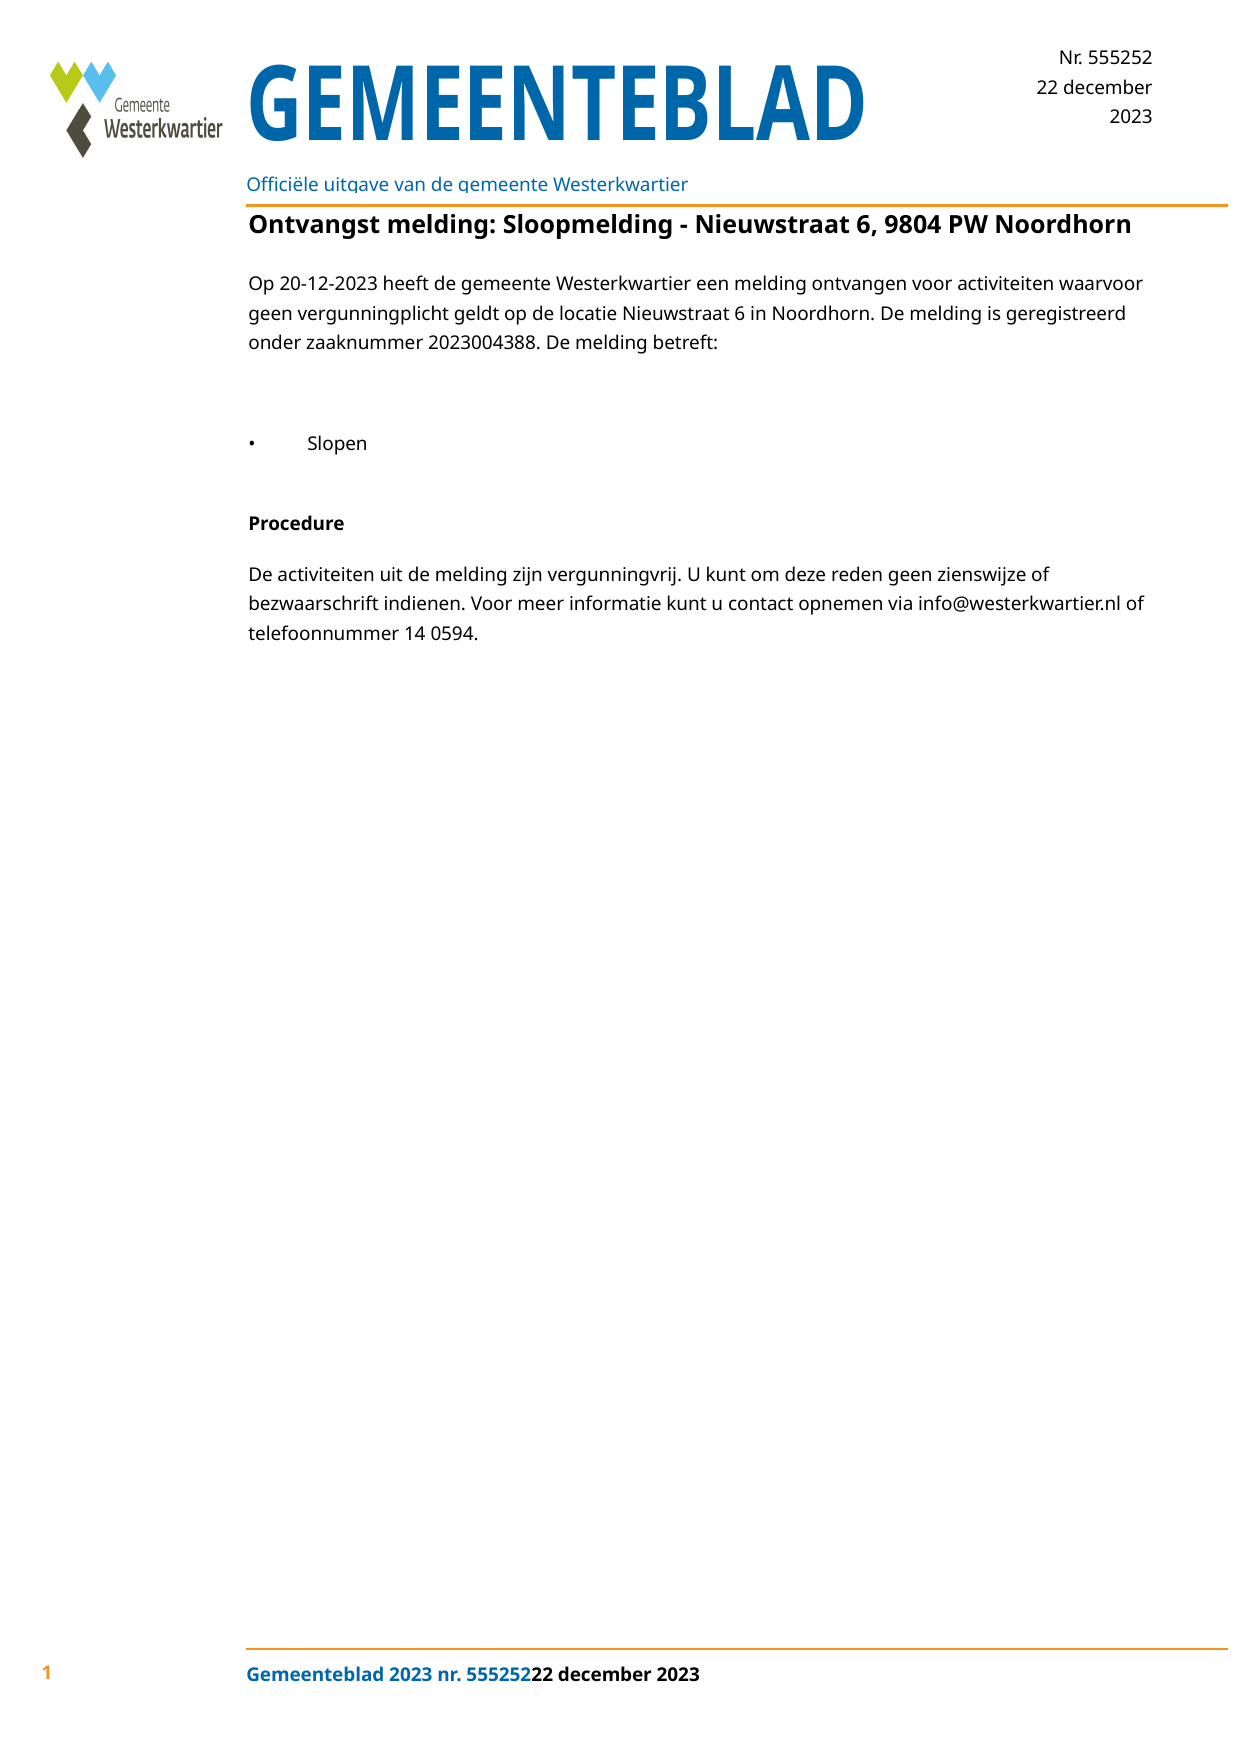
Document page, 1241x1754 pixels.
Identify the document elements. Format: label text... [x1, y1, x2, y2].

text De activiteiten uit de melding zijn vergunningvrij. U kunt om deze reden geen zienswijze of bezwaarschrift indienen. Voor meer informatie kunt u contact opnemen via info@westerkwartier.nl of telefoonnummer 14 0594. [248, 561, 1152, 646]
text Op 20-12-2023 heeft de gemeente Westerkwartier een melding ontvangen voor activiteiten waarvoor geen vergunningplicht geldt op de locatie Nieuwstraat 6 in Noordhorn. De melding is geregistreerd onder zaaknummer 2023004388. De melding betreft: [248, 270, 1152, 355]
list Slopen [248, 430, 1152, 456]
picture [41, 47, 231, 172]
text Ontvangst melding: Sloopmelding - Nieuwstraat 6, 9804 PW Noordhorn [248, 207, 1152, 241]
text Procedure [248, 510, 1152, 536]
